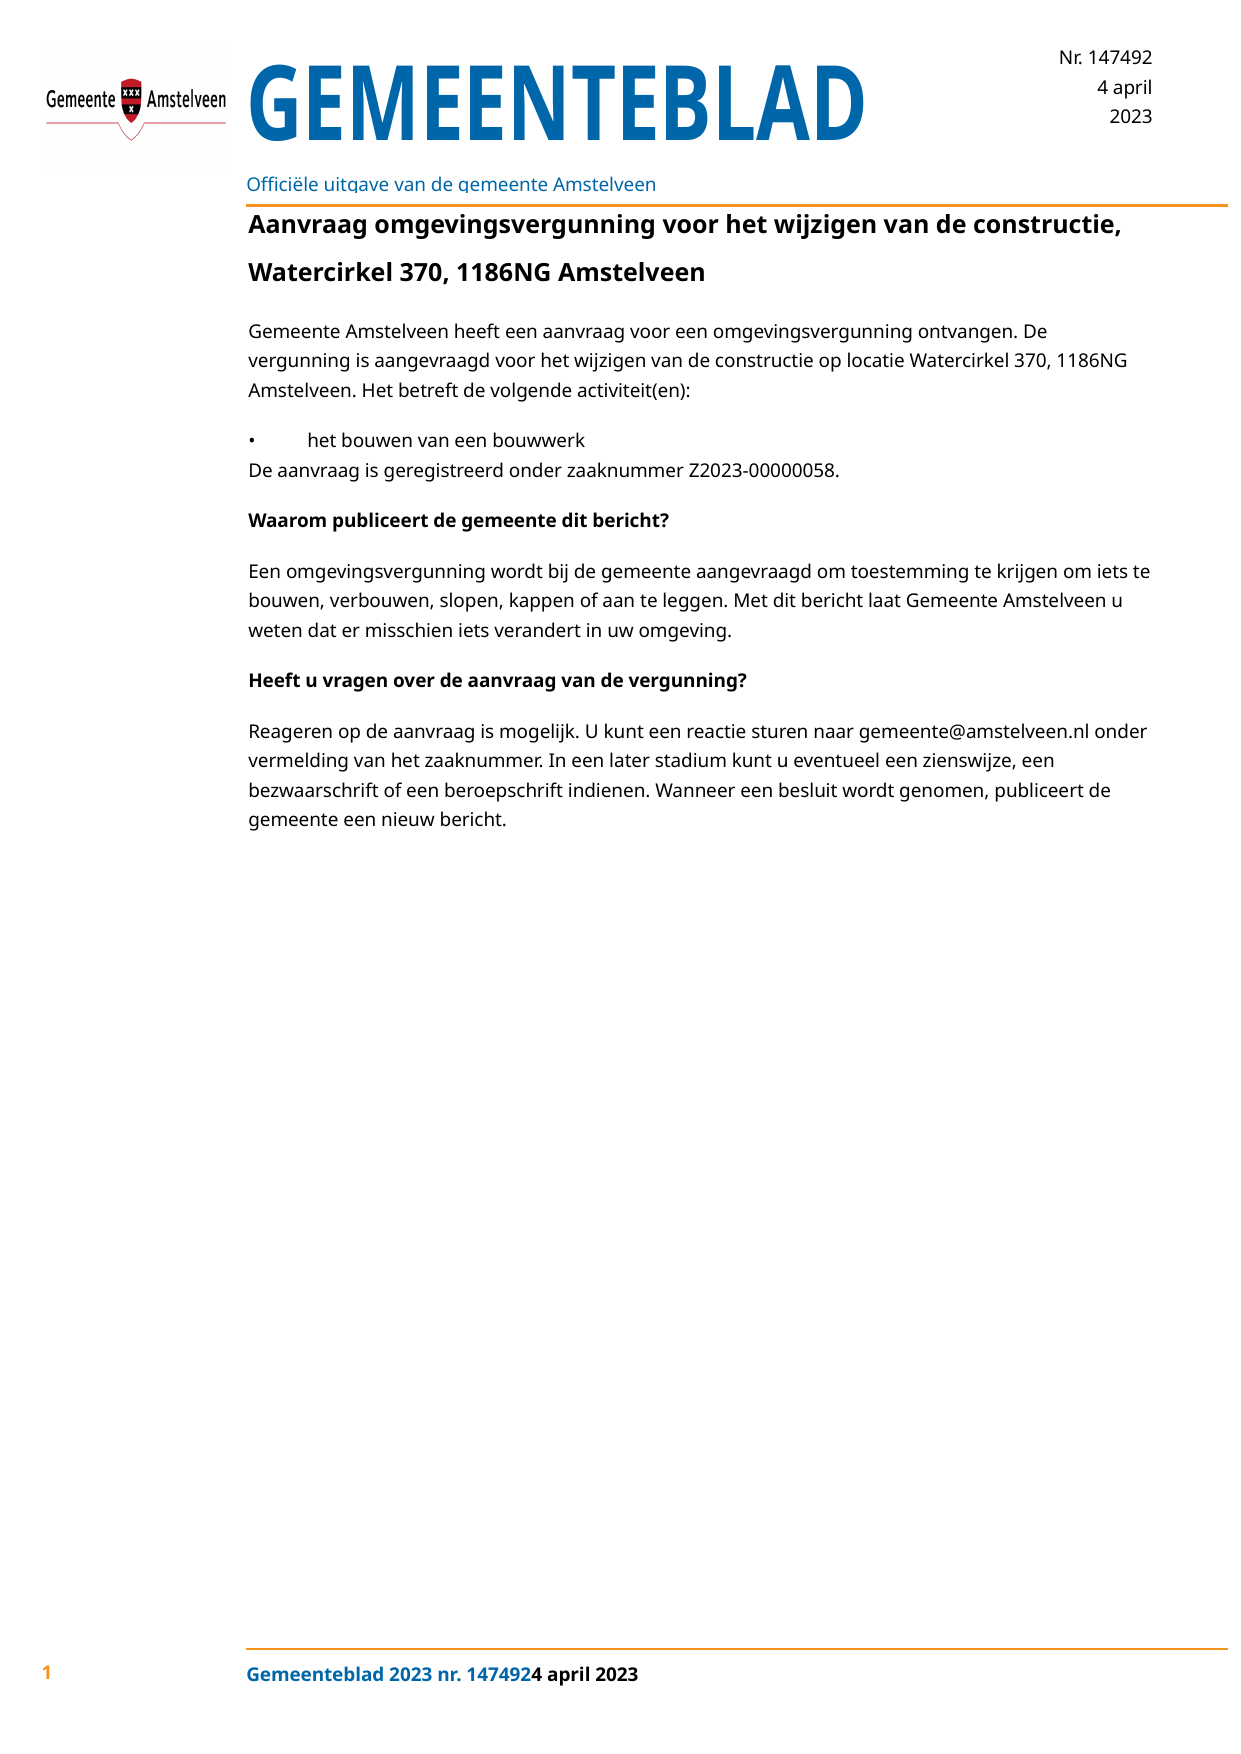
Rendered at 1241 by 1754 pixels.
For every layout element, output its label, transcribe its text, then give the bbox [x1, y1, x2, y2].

text Reageren op de aanvraag is mogelijk. U kunt een reactie sturen naar gemeente@amstelveen.nl onder vermelding van het zaaknummer. In een later stadium kunt u eventueel een zienswijze, een bezwaarschrift of een beroepschrift indienen. Wanneer een besluit wordt genomen, publiceert de gemeente een nieuw bericht. [248, 718, 1152, 832]
text Waarom publiceert de gemeente dit bericht? [248, 507, 1152, 533]
text Een omgevingsvergunning wordt bij de gemeente aangevraagd om toestemming te krijgen om iets te bouwen, verbouwen, slopen, kappen of aan te leggen. Met dit bericht laat Gemeente Amstelveen u weten dat er misschien iets verandert in uw omgeving. [248, 558, 1152, 643]
text Gemeente Amstelveen heeft een aanvraag voor een omgevingsvergunning ontvangen. De vergunning is aangevraagd voor het wijzigen van de constructie op locatie Watercirkel 370, 1186NG Amstelveen. Het betreft de volgende activiteit(en): [248, 318, 1152, 403]
text Aanvraag omgevingsvergunning voor het wijzigen van de constructie, Watercirkel 370, 1186NG Amstelveen [248, 207, 1152, 288]
picture [41, 47, 231, 172]
text Heeft u vragen over de aanvraag van de vergunning? [248, 667, 1152, 693]
list het bouwen van een bouwwerk [248, 427, 1152, 453]
text De aanvraag is geregistreerd onder zaaknummer Z2023-00000058. [248, 457, 1152, 483]
